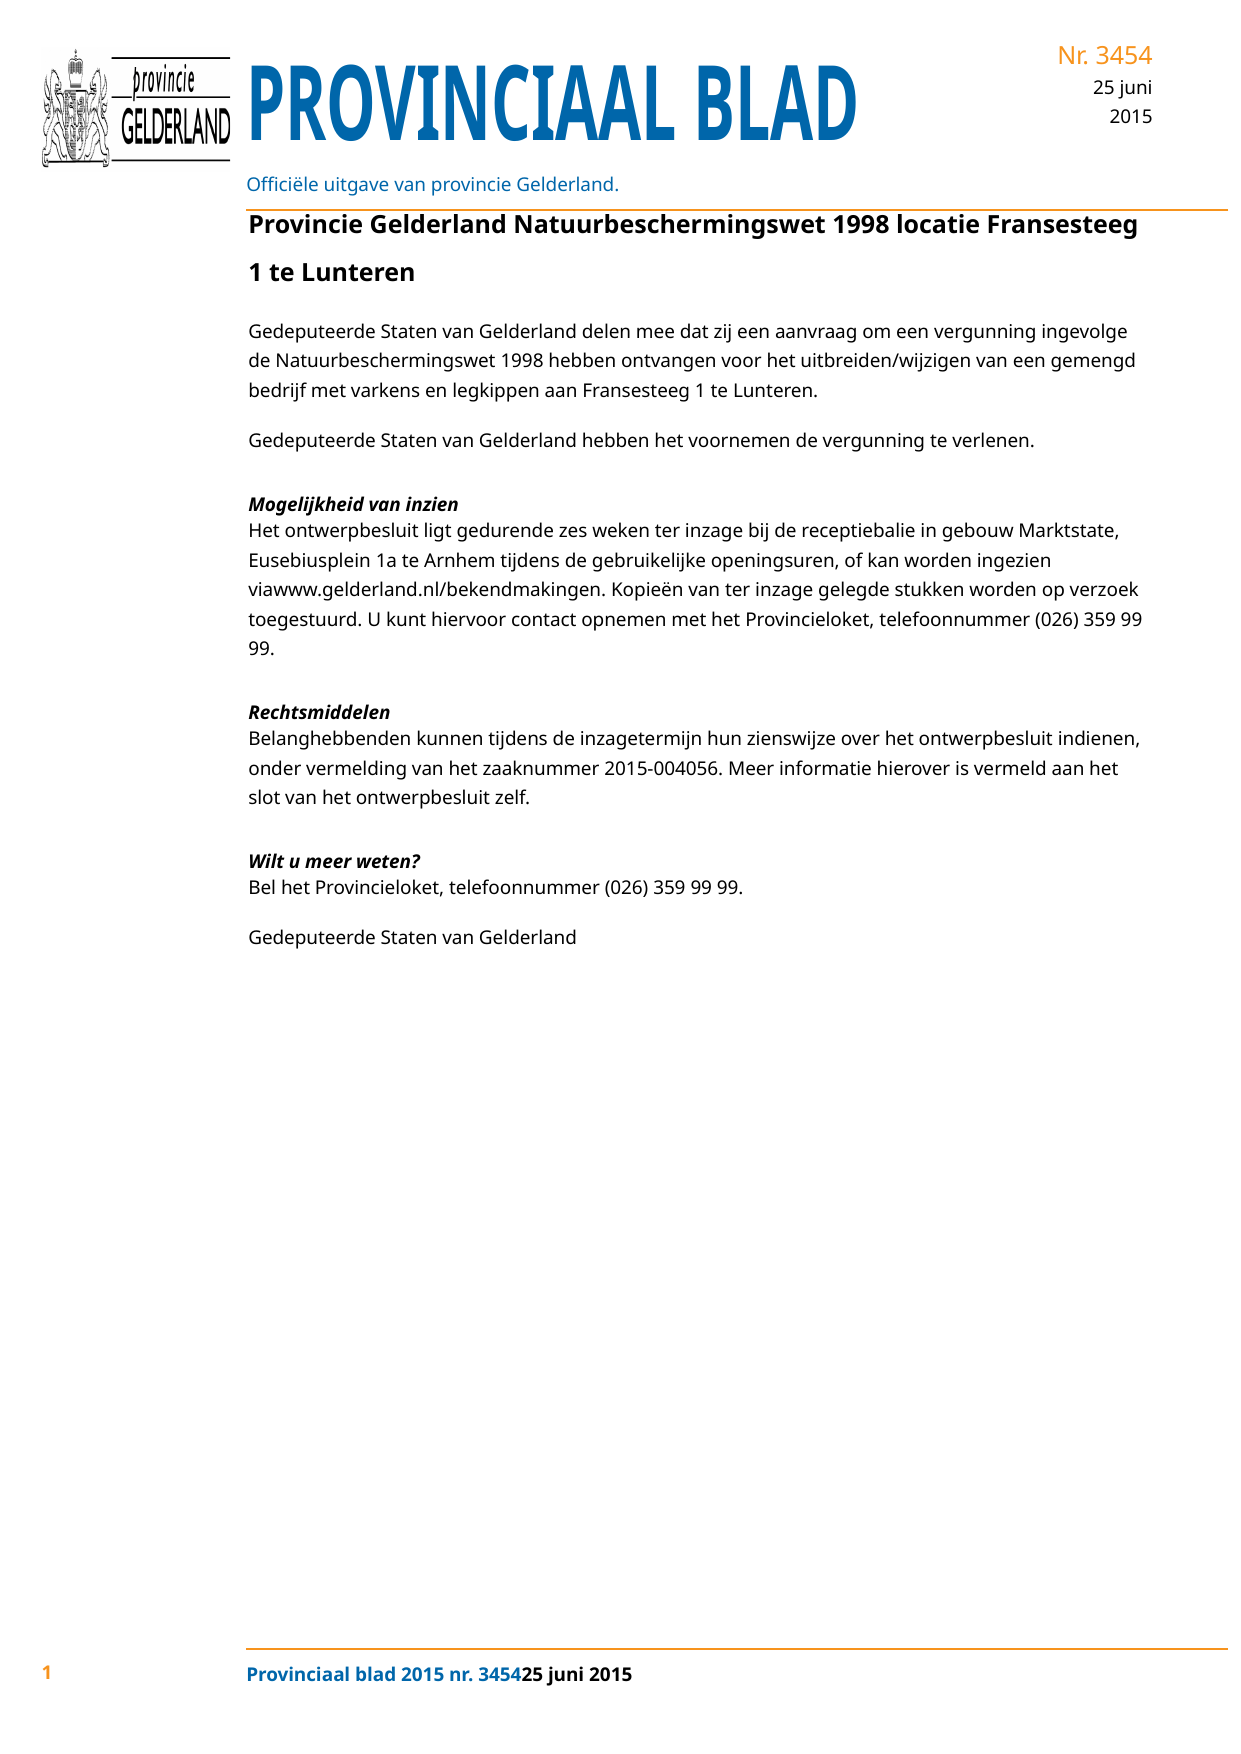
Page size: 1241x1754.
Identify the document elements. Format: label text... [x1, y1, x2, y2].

text Gedeputeerde Staten van Gelderland [248, 924, 1152, 950]
text Gedeputeerde Staten van Gelderland hebben het voornemen de vergunning te verlenen. [248, 427, 1152, 453]
text Provincie Gelderland Natuurbeschermingswet 1998 locatie Fransesteeg 1 te Lunteren [248, 211, 1152, 288]
picture [41, 47, 231, 172]
text Het ontwerpbesluit ligt gedurende zes weken ter inzage bij de receptiebalie in gebouw Marktstate, Eusebiusplein 1a te Arnhem tijdens de gebruikelijke openingsuren, of kan worden ingezien viawww.gelderland.nl/bekendmakingen. Kopieën van ter inzage gelegde stukken worden op verzoek toegestuurd. U kunt hiervoor contact opnemen met het Provincieloket, telefoonnummer (026) 359 99 99. [248, 517, 1152, 661]
text Belanghebbenden kunnen tijdens de inzagetermijn hun zienswijze over het ontwerpbesluit indienen, onder vermelding van het zaaknummer 2015-004056. Meer informatie hierover is vermeld aan het slot van het ontwerpbesluit zelf. [248, 725, 1152, 810]
text Bel het Provincieloket, telefoonnummer (026) 359 99 99. [248, 874, 1152, 900]
text Rechtsmiddelen [248, 699, 1152, 725]
text Gedeputeerde Staten van Gelderland delen mee dat zij een aanvraag om een vergunning ingevolge de Natuurbeschermingswet 1998 hebben ontvangen voor het uitbreiden/wijzigen van een gemengd bedrijf met varkens en legkippen aan Fransesteeg 1 te Lunteren. [248, 318, 1152, 403]
text Wilt u meer weten? [248, 848, 1152, 874]
text Mogelijkheid van inzien [248, 491, 1152, 517]
